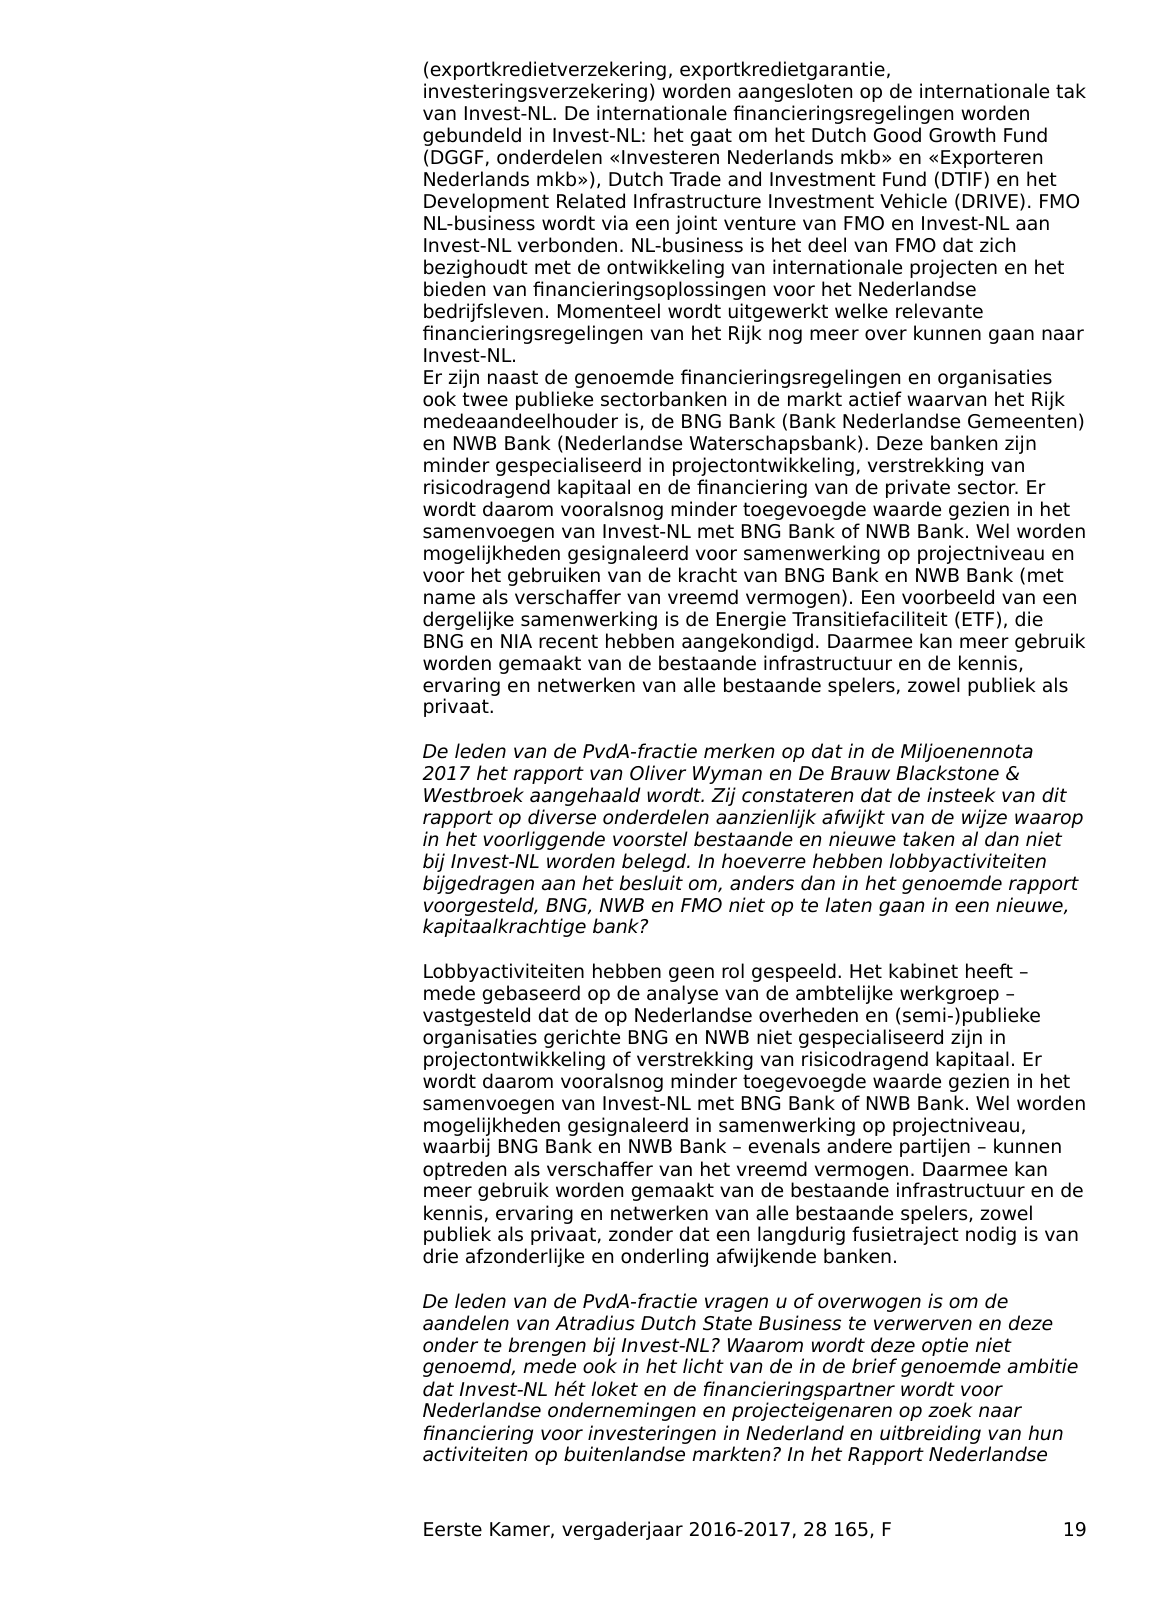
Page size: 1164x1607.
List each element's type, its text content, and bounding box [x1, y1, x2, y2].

text De leden van de PvdA-fractie vragen u of overwogen is om de aandelen van Atradius Dutch State Business te verwerven en deze onder te brengen bij Invest-NL? Waarom wordt deze optie niet genoemd, mede ook in het licht van de in de brief genoemde ambitie dat Invest-NL hét loket en de financieringspartner wordt voor Nederlandse ondernemingen en projecteigenaren op zoek naar financiering voor investeringen in Nederland en uitbreiding van hun activiteiten op buitenlandse markten? In het Rapport Nederlandse [422, 1291, 1087, 1466]
text De leden van de PvdA-fractie merken op dat in de Miljoenennota 2017 het rapport van Oliver Wyman en De Brauw Blackstone & Westbroek aangehaald wordt. Zij constateren dat de insteek van dit rapport op diverse onderdelen aanzienlijk afwijkt van de wijze waarop in het voorliggende voorstel bestaande en nieuwe taken al dan niet bij Invest-NL worden belegd. In hoeverre hebben lobbyactiviteiten bijgedragen aan het besluit om, anders dan in het genoemde rapport voorgesteld, BNG, NWB en FMO niet op te laten gaan in een nieuwe, kapitaalkrachtige bank? [422, 741, 1087, 938]
text Er zijn naast de genoemde financieringsregelingen en organisaties ook twee publieke sectorbanken in de markt actief waarvan het Rijk medeaandeelhouder is, de BNG Bank (Bank Nederlandse Gemeenten) en NWB Bank (Nederlandse Waterschapsbank). Deze banken zijn minder gespecialiseerd in projectontwikkeling, verstrekking van risicodragend kapitaal en de financiering van de private sector. Er wordt daarom vooralsnog minder toegevoegde waarde gezien in het samenvoegen van Invest-NL met BNG Bank of NWB Bank. Wel worden mogelijkheden gesignaleerd voor samenwerking op projectniveau en voor het gebruiken van de kracht van BNG Bank en NWB Bank (met name als verschaffer van vreemd vermogen). Een voorbeeld van een dergelijke samenwerking is de Energie Transitiefaciliteit (ETF), die BNG en NIA recent hebben aangekondigd. Daarmee kan meer gebruik worden gemaakt van de bestaande infrastructuur en de kennis, ervaring en netwerken van alle bestaande spelers, zowel publiek als privaat. [422, 367, 1087, 718]
text Lobbyactiviteiten hebben geen rol gespeeld. Het kabinet heeft – mede gebaseerd op de analyse van de ambtelijke werkgroep – vastgesteld dat de op Nederlandse overheden en (semi-)publieke organisaties gerichte BNG en NWB niet gespecialiseerd zijn in projectontwikkeling of verstrekking van risicodragend kapitaal. Er wordt daarom vooralsnog minder toegevoegde waarde gezien in het samenvoegen van Invest-NL met BNG Bank of NWB Bank. Wel worden mogelijkheden gesignaleerd in samenwerking op projectniveau, waarbij BNG Bank en NWB Bank – evenals andere partijen – kunnen optreden als verschaffer van het vreemd vermogen. Daarmee kan meer gebruik worden gemaakt van de bestaande infrastructuur en de kennis, ervaring en netwerken van alle bestaande spelers, zowel publiek als privaat, zonder dat een langdurig fusietraject nodig is van drie afzonderlijke en onderling afwijkende banken. [422, 961, 1087, 1268]
text (exportkredietverzekering, exportkredietgarantie, investeringsverzekering) worden aangesloten op de internationale tak van Invest-NL. De internationale financieringsregelingen worden gebundeld in Invest-NL: het gaat om het Dutch Good Growth Fund (DGGF, onderdelen «Investeren Nederlands mkb» en «Exporteren Nederlands mkb»), Dutch Trade and Investment Fund (DTIF) en het Development Related Infrastructure Investment Vehicle (DRIVE). FMO NL-business wordt via een joint venture van FMO en Invest-NL aan Invest-NL verbonden. NL-business is het deel van FMO dat zich bezighoudt met de ontwikkeling van internationale projecten en het bieden van financieringsoplossingen voor het Nederlandse bedrijfsleven. Momenteel wordt uitgewerkt welke relevante financieringsregelingen van het Rijk nog meer over kunnen gaan naar Invest-NL. [422, 59, 1087, 367]
